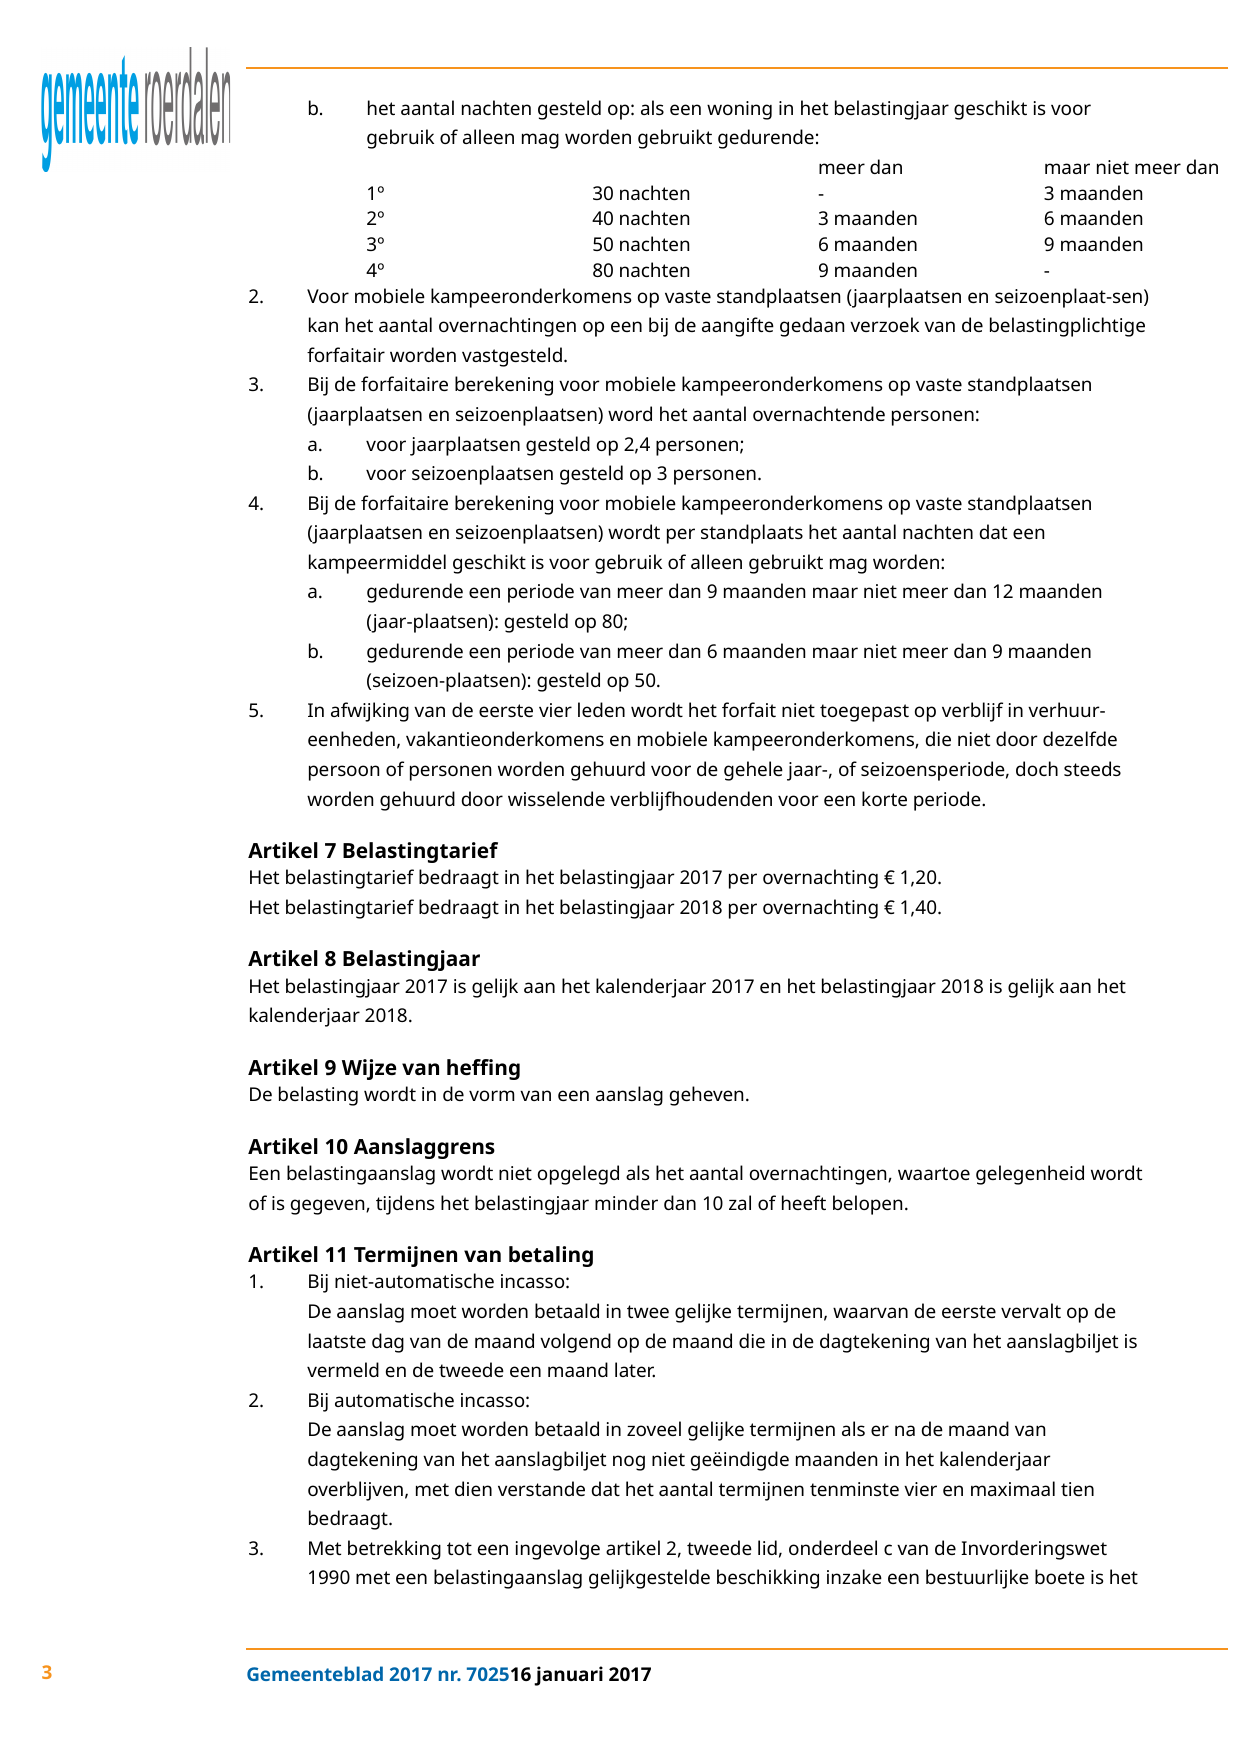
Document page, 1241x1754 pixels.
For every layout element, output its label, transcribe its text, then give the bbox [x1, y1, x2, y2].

picture [41, 134, 48, 172]
text Artikel 10 Aanslaggrens [248, 1132, 1152, 1160]
list voor jaarplaatsen gesteld op 2,4 personen; [307, 431, 1152, 456]
text Het belastingjaar 2017 is gelijk aan het kalenderjaar 2017 en het belastingjaar 2018 is gelijk aan het kalenderjaar 2018. [248, 973, 1152, 1028]
table_cell 3 maanden [1044, 180, 1240, 206]
list het aantal nachten gesteld op: als een woning in het belastingjaar geschikt is voor gebruik of alleen mag worden gebruikt gedurende: [307, 95, 1152, 150]
list gedurende een periode van meer dan 9 maanden maar niet meer dan 12 maanden (jaar-plaatsen): gesteld op 80; [307, 579, 1152, 634]
list Bij niet-automatische incasso: [248, 1269, 1152, 1294]
list Voor mobiele kampeeronderkomens op vaste standplaatsen (jaarplaatsen en seizoenplaat-sen) kan het aantal overnachtingen op een bij de aangifte gedaan verzoek van de belastingplichtige forfaitair worden vastgesteld. [248, 283, 1152, 368]
table_cell 6 maanden [818, 231, 1044, 257]
table_cell - [1044, 257, 1240, 283]
list Bij de forfaitaire berekening voor mobiele kampeeronderkomens op vaste standplaatsen (jaarplaatsen en seizoenplaatsen) wordt per standplaats het aantal nachten dat een kampeermiddel geschikt is voor gebruik of alleen gebruikt mag worden: [248, 490, 1152, 575]
list De aanslag moet worden betaald in twee gelijke termijnen, waarvan de eerste vervalt op de laatste dag van de maand volgend op de maand die in de dagtekening van het aanslagbiljet is vermeld en de tweede een maand later. [248, 1298, 1152, 1383]
table_header [592, 154, 818, 180]
table_cell 80 nachten [592, 257, 818, 283]
text Artikel 11 Termijnen van betaling [248, 1240, 1152, 1269]
text Artikel 9 Wijze van heffing [248, 1053, 1152, 1081]
text Het belastingtarief bedraagt in het belastingjaar 2018 per overnachting € 1,40. [248, 894, 1152, 920]
table_cell 40 nachten [592, 206, 818, 231]
table_cell 30 nachten [592, 180, 818, 206]
list Met betrekking tot een ingevolge artikel 2, tweede lid, onderdeel c van de Invorderingswet 1990 met een belastingaanslag gelijkgestelde beschikking inzake een bestuurlijke boete is het [248, 1535, 1152, 1590]
table_cell 1º [366, 180, 592, 206]
table_cell - [818, 180, 1044, 206]
table_cell 9 maanden [818, 257, 1044, 283]
text De belasting wordt in de vorm van een aanslag geheven. [248, 1081, 1152, 1107]
table_header [366, 154, 592, 180]
list voor seizoenplaatsen gesteld op 3 personen. [307, 460, 1152, 486]
table_cell 3º [366, 231, 592, 257]
list Bij automatische incasso: [248, 1387, 1152, 1413]
table_cell 9 maanden [1044, 231, 1240, 257]
list In afwijking van de eerste vier leden wordt het forfait niet toegepast op verblijf in verhuur-eenheden, vakantieonderkomens en mobiele kampeeronderkomens, die niet door dezelfde persoon of personen worden gehuurd voor de gehele jaar-, of seizoensperiode, doch steeds worden gehuurd door wisselende verblijfhoudenden voor een korte periode. [248, 697, 1152, 811]
list De aanslag moet worden betaald in zoveel gelijke termijnen als er na de maand van dagtekening van het aanslagbiljet nog niet geëindigde maanden in het kalenderjaar overblijven, met dien verstande dat het aantal termijnen tenminste vier en maximaal tien bedraagt. [248, 1417, 1152, 1531]
table_cell 50 nachten [592, 231, 818, 257]
table_cell 4º [366, 257, 592, 283]
picture [41, 47, 231, 172]
table_cell 3 maanden [818, 206, 1044, 231]
table_header meer dan [818, 154, 1044, 180]
text Een belastingaanslag wordt niet opgelegd als het aantal overnachtingen, waartoe gelegenheid wordt of is gegeven, tijdens het belastingjaar minder dan 10 zal of heeft belopen. [248, 1160, 1152, 1216]
list gedurende een periode van meer dan 6 maanden maar niet meer dan 9 maanden (seizoen-plaatsen): gesteld op 50. [307, 638, 1152, 693]
table_header maar niet meer dan [1044, 154, 1240, 180]
text Artikel 8 Belastingjaar [248, 944, 1152, 973]
text Artikel 7 Belastingtarief [248, 836, 1152, 864]
list Bij de forfaitaire berekening voor mobiele kampeeronderkomens op vaste standplaatsen (jaarplaatsen en seizoenplaatsen) word het aantal overnachtende personen: [248, 372, 1152, 427]
table_cell 6 maanden [1044, 206, 1240, 231]
table_cell 2º [366, 206, 592, 231]
text Het belastingtarief bedraagt in het belastingjaar 2017 per overnachting € 1,20. [248, 864, 1152, 890]
